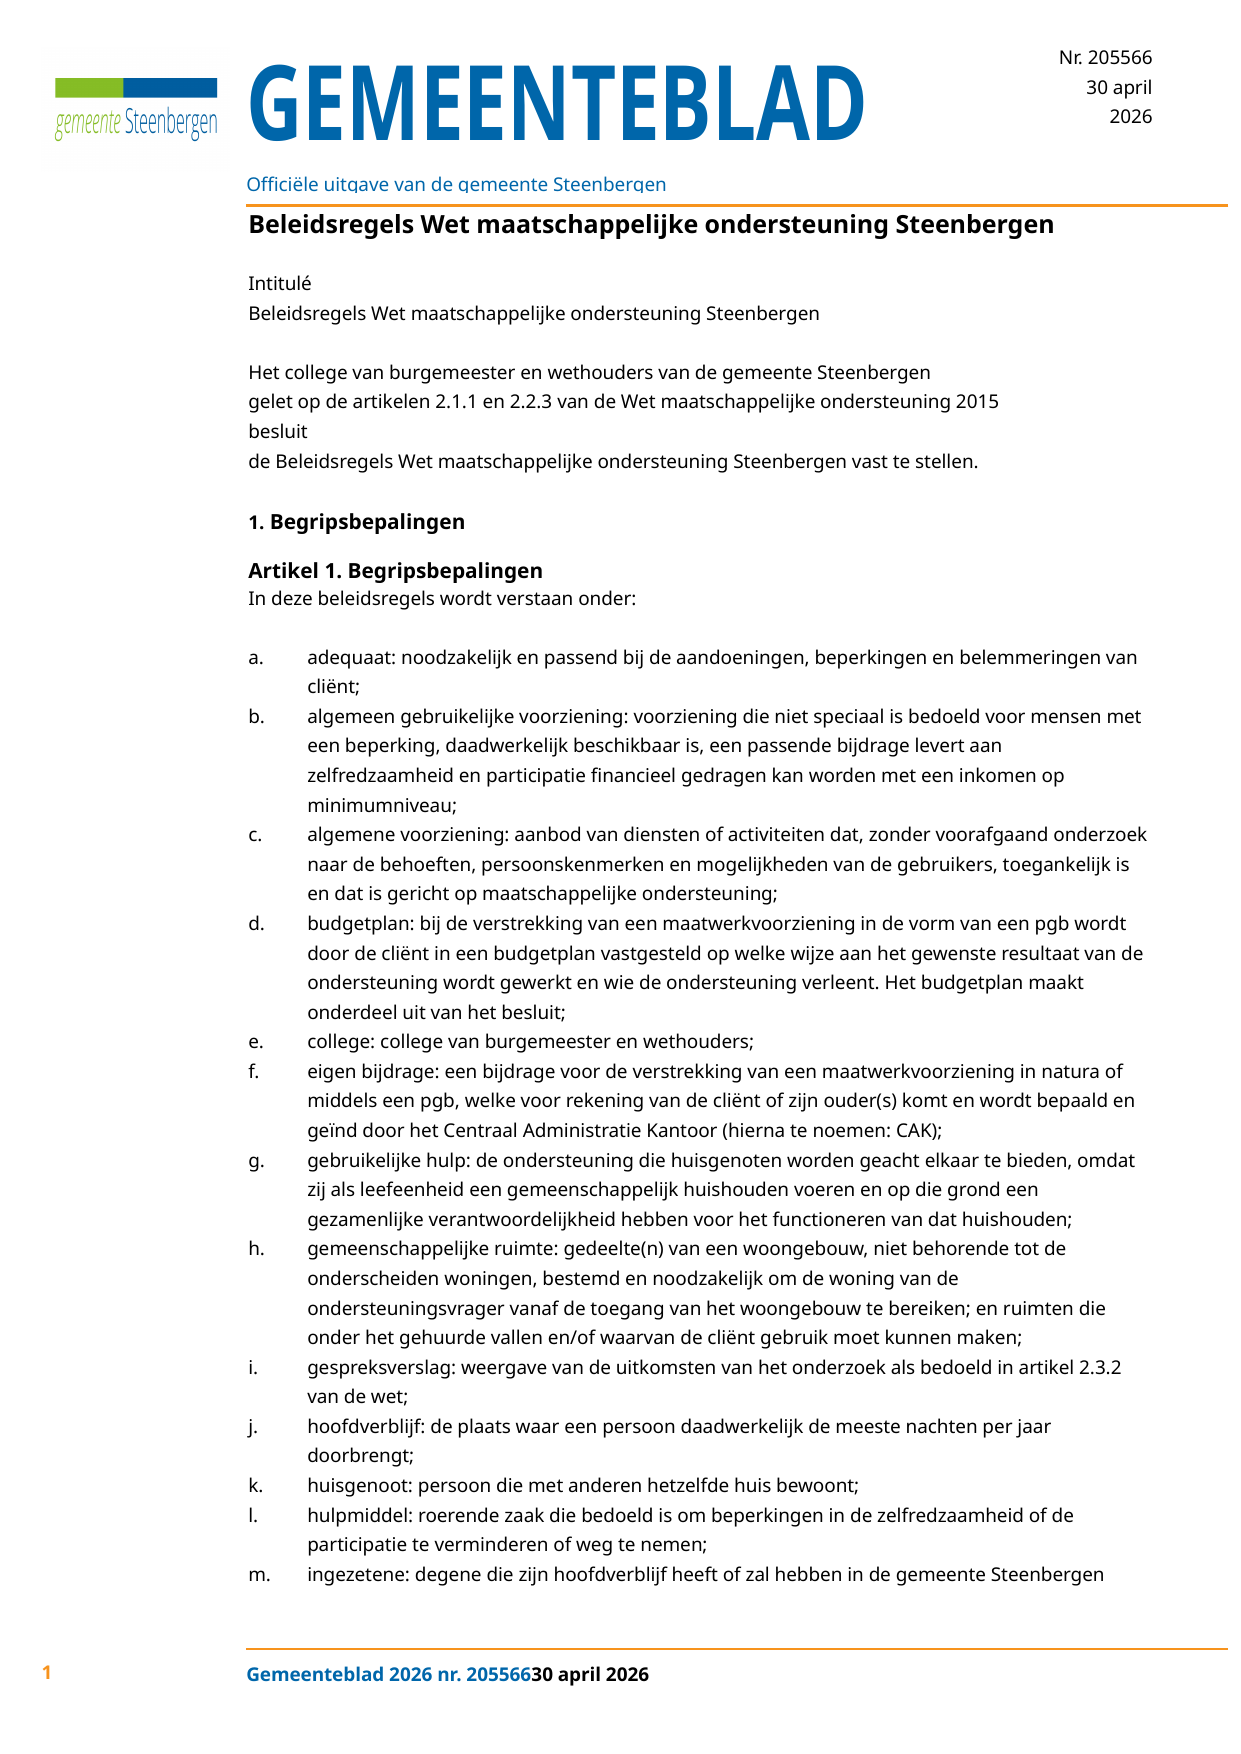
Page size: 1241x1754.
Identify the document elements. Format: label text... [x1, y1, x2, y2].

list adequaat: noodzakelijk en passend bij de aandoeningen, beperkingen en belemmeringen van cliënt; [248, 644, 1152, 699]
text In deze beleidsregels wordt verstaan onder: [248, 585, 1152, 610]
list gemeenschappelijke ruimte: gedeelte(n) van een woongebouw, niet behorende tot de onderscheiden woningen, bestemd en noodzakelijk om de woning van de ondersteuningsvrager vanaf de toegang van het woongebouw te bereiken; en ruimten die onder het gehuurde vallen en/of waarvan de cliënt gebruik moet kunnen maken; [248, 1236, 1152, 1350]
text de Beleidsregels Wet maatschappelijke ondersteuning Steenbergen vast te stellen. [248, 448, 1152, 473]
list huisgenoot: persoon die met anderen hetzelfde huis bewoont; [248, 1472, 1152, 1498]
list eigen bijdrage: een bijdrage voor de verstrekking van een maatwerkvoorziening in natura of middels een pgb, welke voor rekening van de cliënt of zijn ouder(s) komt en wordt bepaald en geïnd door het Centraal Administratie Kantoor (hierna te noemen: CAK); [248, 1058, 1152, 1143]
list college: college van burgemeester en wethouders; [248, 1028, 1152, 1054]
list hulpmiddel: roerende zaak die bedoeld is om beperkingen in de zelfredzaamheid of de participatie te verminderen of weg te nemen; [248, 1502, 1152, 1557]
text 1. Begripsbepalingen [248, 507, 1152, 535]
list hoofdverblijf: de plaats waar een persoon daadwerkelijk de meeste nachten per jaar doorbrengt; [248, 1413, 1152, 1468]
text gelet op de artikelen 2.1.1 en 2.2.3 van de Wet maatschappelijke ondersteuning 2015 [248, 389, 1152, 414]
list algemene voorziening: aanbod van diensten of activiteiten dat, zonder voorafgaand onderzoek naar de behoeften, persoonskenmerken en mogelijkheden van de gebruikers, toegankelijk is en dat is gericht op maatschappelijke ondersteuning; [248, 821, 1152, 906]
text Het college van burgemeester en wethouders van de gemeente Steenbergen [248, 359, 1152, 385]
picture [41, 47, 231, 172]
text Beleidsregels Wet maatschappelijke ondersteuning Steenbergen [248, 207, 1152, 241]
text Beleidsregels Wet maatschappelijke ondersteuning Steenbergen [248, 300, 1152, 326]
text Intitulé [248, 270, 1152, 296]
text besluit [248, 418, 1152, 444]
list budgetplan: bij de verstrekking van een maatwerkvoorziening in de vorm van een pgb wordt door de cliënt in een budgetplan vastgesteld op welke wijze aan het gewenste resultaat van de ondersteuning wordt gewerkt en wie de ondersteuning verleent. Het budgetplan maakt onderdeel uit van het besluit; [248, 910, 1152, 1024]
list gespreksverslag: weergave van de uitkomsten van het onderzoek als bedoeld in artikel 2.3.2 van de wet; [248, 1354, 1152, 1409]
list ingezetene: degene die zijn hoofdverblijf heeft of zal hebben in de gemeente Steenbergen [248, 1561, 1152, 1587]
list gebruikelijke hulp: de ondersteuning die huisgenoten worden geacht elkaar te bieden, omdat zij als leefeenheid een gemeenschappelijk huishouden voeren en op die grond een gezamenlijke verantwoordelijkheid hebben voor het functioneren van dat huishouden; [248, 1147, 1152, 1232]
text Artikel 1. Begripsbepalingen [248, 556, 1152, 585]
list algemeen gebruikelijke voorziening: voorziening die niet speciaal is bedoeld voor mensen met een beperking, daadwerkelijk beschikbaar is, een passende bijdrage levert aan zelfredzaamheid en participatie financieel gedragen kan worden met een inkomen op minimumniveau; [248, 703, 1152, 817]
